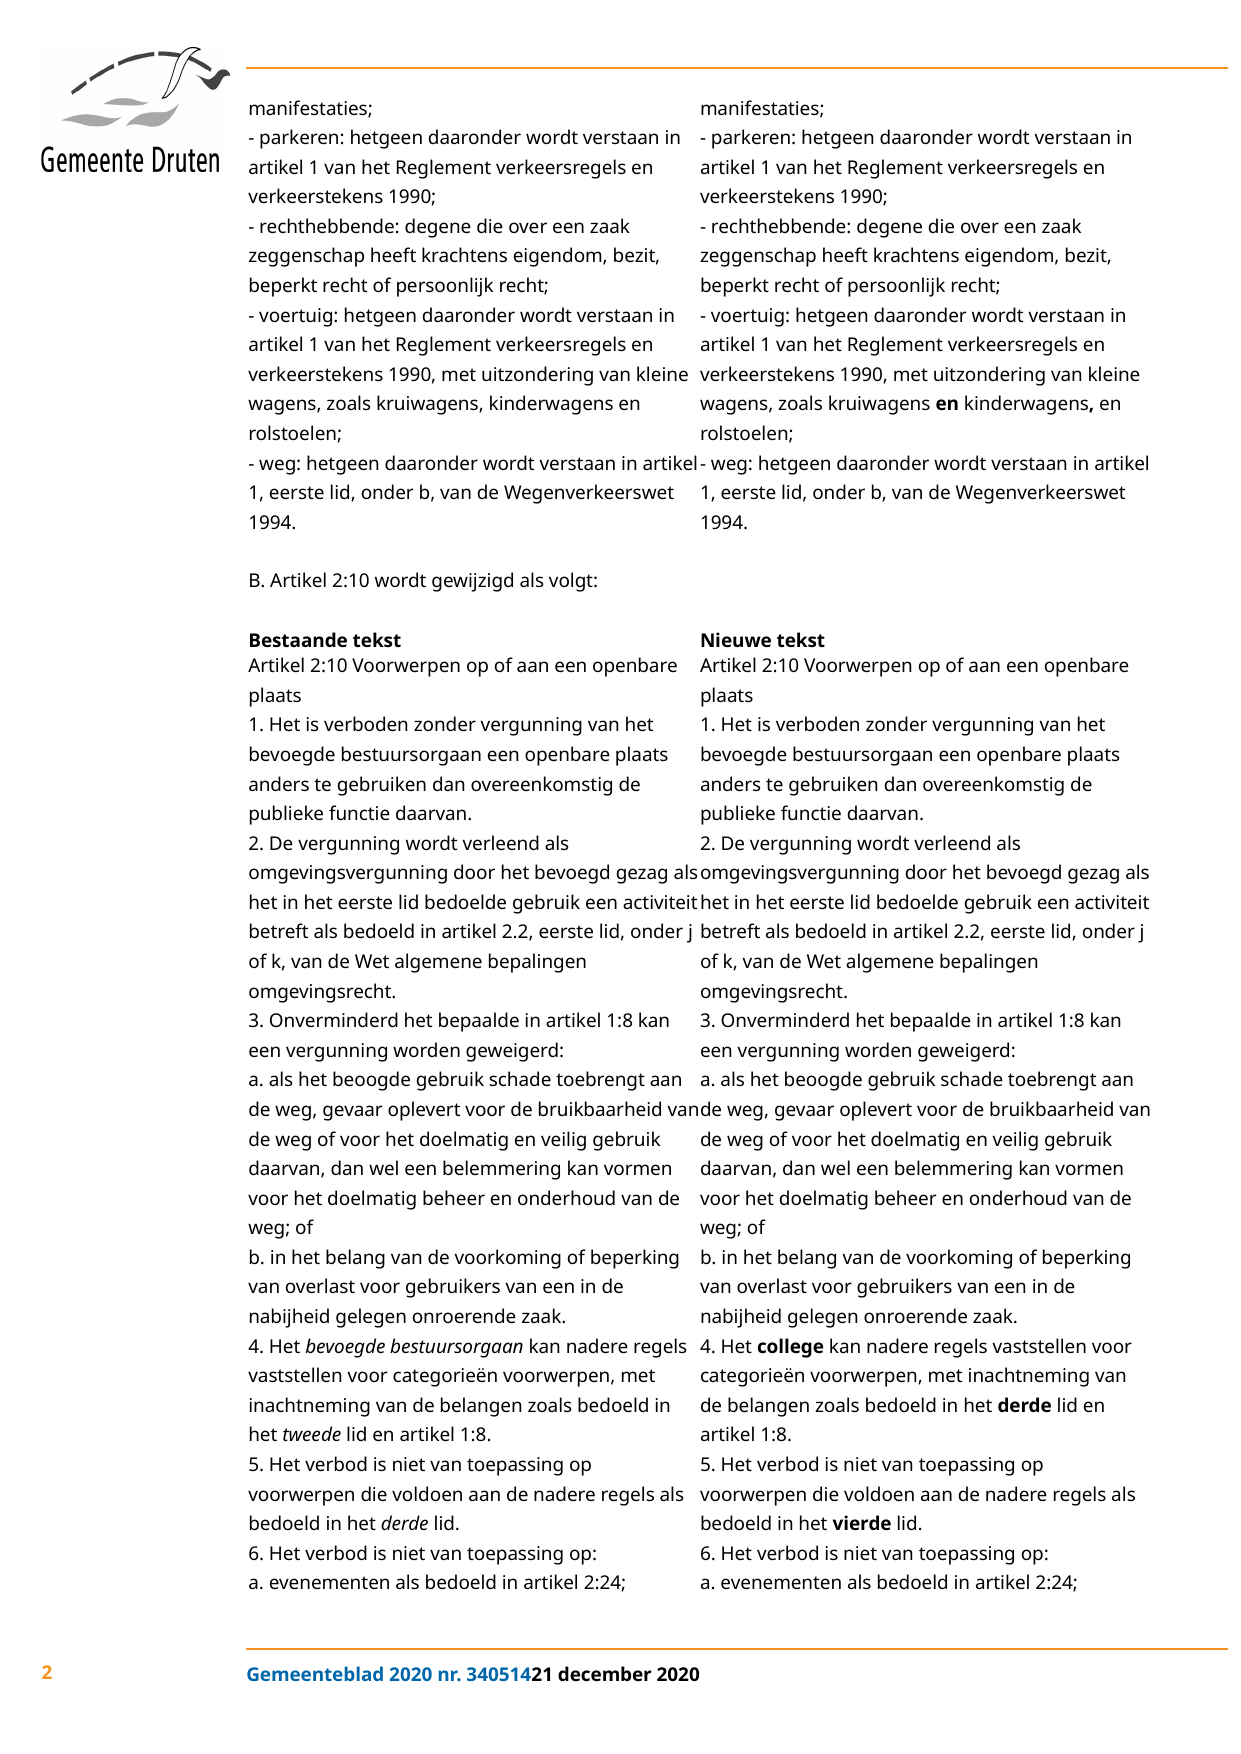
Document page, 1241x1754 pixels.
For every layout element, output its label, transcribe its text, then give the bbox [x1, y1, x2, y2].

table_cell manifestaties; - parkeren: hetgeen daaronder wordt verstaan in artikel 1 van het Reglement verkeersregels en verkeerstekens 1990; - rechthebbende: degene die over een zaak zeggenschap heeft krachtens eigendom, bezit, beperkt recht of persoonlijk recht; - voertuig: hetgeen daaronder wordt verstaan in artikel 1 van het Reglement verkeersregels en verkeerstekens 1990, met uitzondering van kleine wagens, zoals kruiwagens en kinderwagens, en rolstoelen; - weg: hetgeen daaronder wordt verstaan in artikel 1, eerste lid, onder b, van de Wegenverkeerswet 1994. [700, 95, 1152, 535]
picture [41, 47, 231, 172]
table_cell manifestaties; - parkeren: hetgeen daaronder wordt verstaan in artikel 1 van het Reglement verkeersregels en verkeerstekens 1990; - rechthebbende: degene die over een zaak zeggenschap heeft krachtens eigendom, bezit, beperkt recht of persoonlijk recht; - voertuig: hetgeen daaronder wordt verstaan in artikel 1 van het Reglement verkeersregels en verkeerstekens 1990, met uitzondering van kleine wagens, zoals kruiwagens, kinderwagens en rolstoelen; - weg: hetgeen daaronder wordt verstaan in artikel 1, eerste lid, onder b, van de Wegenverkeerswet 1994. [248, 95, 700, 535]
table_cell Artikel 2:10 Voorwerpen op of aan een openbare plaats 1. Het is verboden zonder vergunning van het bevoegde bestuursorgaan een openbare plaats anders te gebruiken dan overeenkomstig de publieke functie daarvan. 2. De vergunning wordt verleend als omgevingsvergunning door het bevoegd gezag als het in het eerste lid bedoelde gebruik een activiteit betreft als bedoeld in artikel 2.2, eerste lid, onder j of k, van de Wet algemene bepalingen omgevingsrecht. 3. Onverminderd het bepaalde in artikel 1:8 kan een vergunning worden geweigerd: a. als het beoogde gebruik schade toebrengt aan de weg, gevaar oplevert voor de bruikbaarheid van de weg of voor het doelmatig en veilig gebruik daarvan, dan wel een belemmering kan vormen voor het doelmatig beheer en onderhoud van de weg; of b. in het belang van de voorkoming of beperking van overlast voor gebruikers van een in de nabijheid gelegen onroerende zaak. 4. Het college kan nadere regels vaststellen voor categorieën voorwerpen, met inachtneming van de belangen zoals bedoeld in het derde lid en artikel 1:8. 5. Het verbod is niet van toepassing op voorwerpen die voldoen aan de nadere regels als bedoeld in het vierde lid. 6. Het verbod is niet van toepassing op: a. evenementen als bedoeld in artikel 2:24; [700, 653, 1152, 1595]
text B. Artikel 2:10 wordt gewijzigd als volgt: [248, 567, 1152, 593]
table_header Nieuwe tekst [700, 627, 1152, 652]
table_cell Artikel 2:10 Voorwerpen op of aan een openbare plaats 1. Het is verboden zonder vergunning van het bevoegde bestuursorgaan een openbare plaats anders te gebruiken dan overeenkomstig de publieke functie daarvan. 2. De vergunning wordt verleend als omgevingsvergunning door het bevoegd gezag als het in het eerste lid bedoelde gebruik een activiteit betreft als bedoeld in artikel 2.2, eerste lid, onder j of k, van de Wet algemene bepalingen omgevingsrecht. 3. Onverminderd het bepaalde in artikel 1:8 kan een vergunning worden geweigerd: a. als het beoogde gebruik schade toebrengt aan de weg, gevaar oplevert voor de bruikbaarheid van de weg of voor het doelmatig en veilig gebruik daarvan, dan wel een belemmering kan vormen voor het doelmatig beheer en onderhoud van de weg; of b. in het belang van de voorkoming of beperking van overlast voor gebruikers van een in de nabijheid gelegen onroerende zaak. 4. Het bevoegde bestuursorgaan kan nadere regels vaststellen voor categorieën voorwerpen, met inachtneming van de belangen zoals bedoeld in het tweede lid en artikel 1:8. 5. Het verbod is niet van toepassing op voorwerpen die voldoen aan de nadere regels als bedoeld in het derde lid. 6. Het verbod is niet van toepassing op: a. evenementen als bedoeld in artikel 2:24; [248, 653, 700, 1595]
table_header Bestaande tekst [248, 627, 700, 652]
